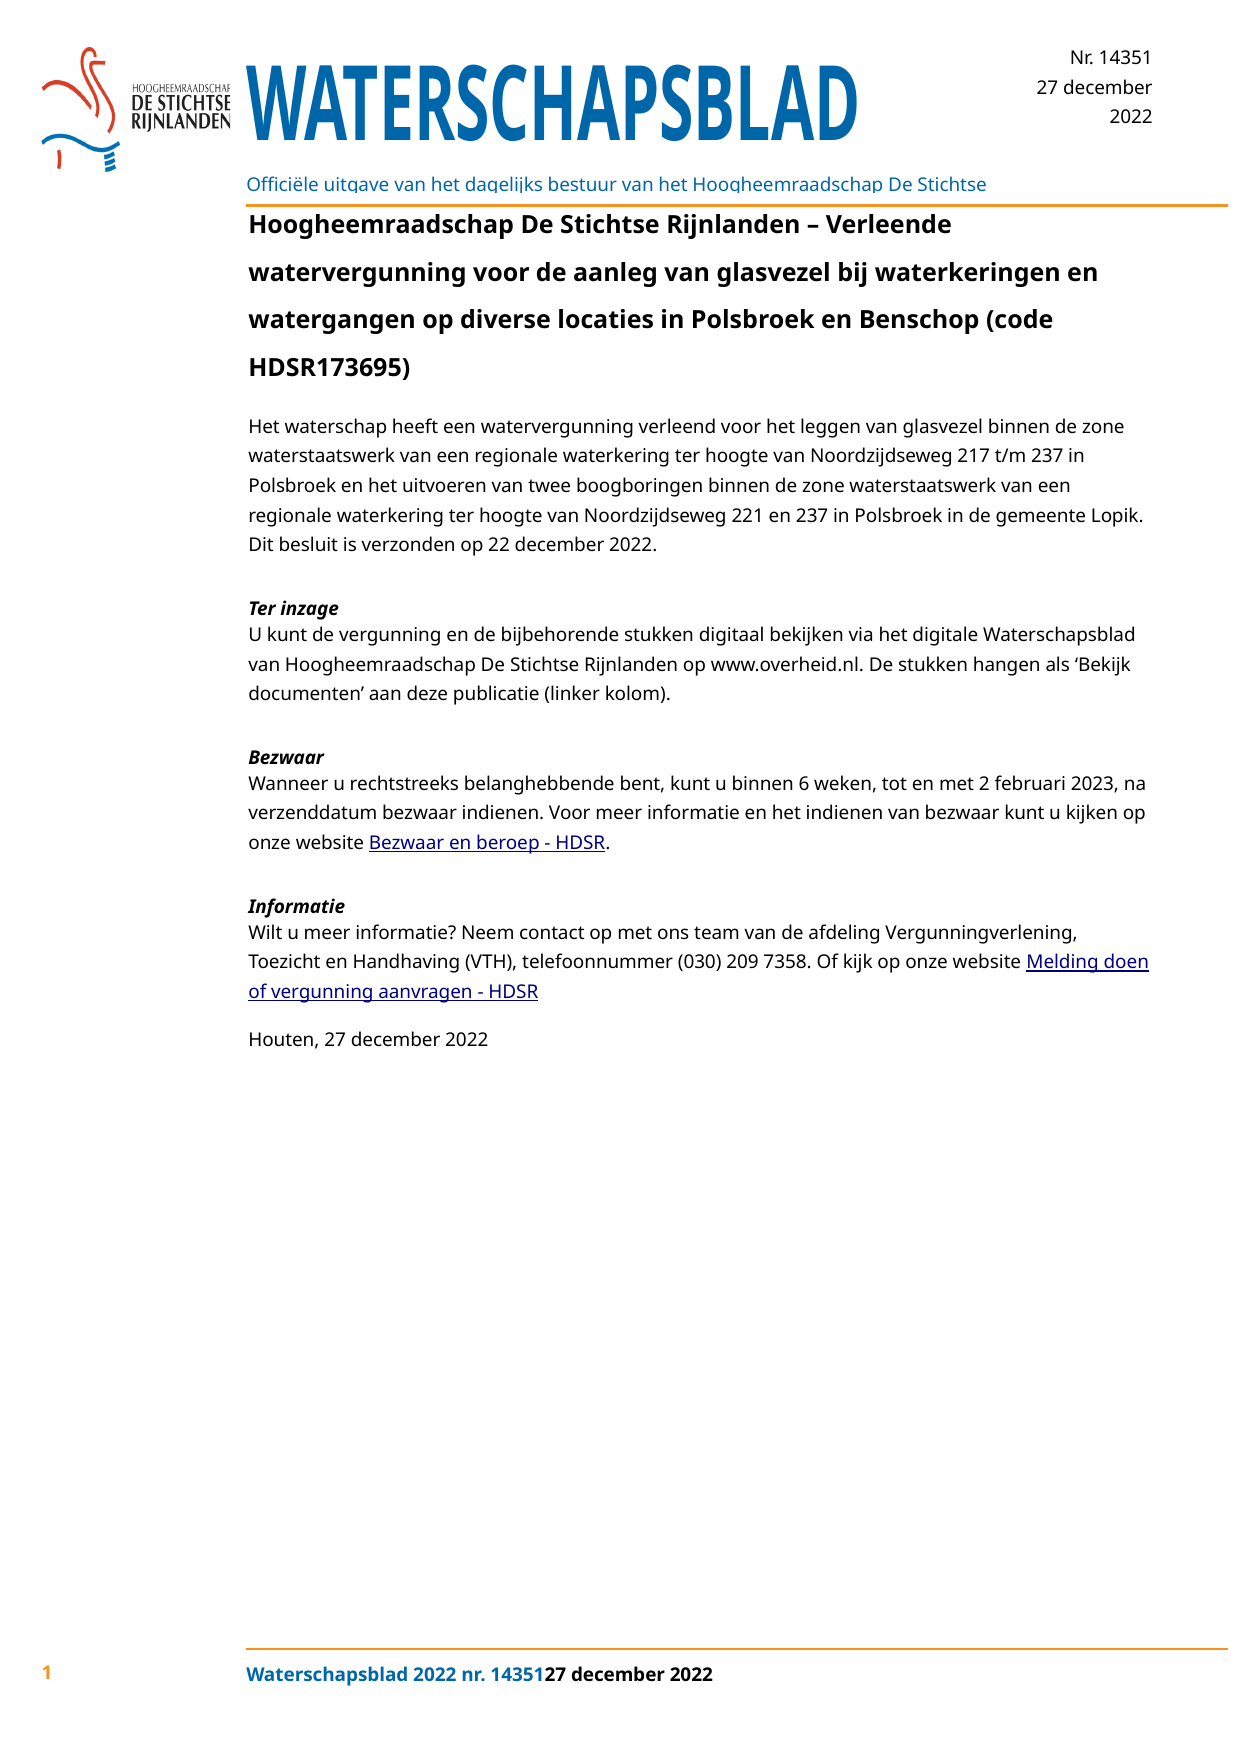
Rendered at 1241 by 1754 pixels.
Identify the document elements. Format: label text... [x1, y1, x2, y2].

text Wilt u meer informatie? Neem contact op met ons team van de afdeling Vergunningverlening, Toezicht en Handhaving (VTH), telefoonnummer (030) 209 7358. Of kijk op onze website Melding doen of vergunning aanvragen - HDSR [248, 919, 1152, 1004]
text Ter inzage [248, 595, 1152, 621]
text Wanneer u rechtstreeks belanghebbende bent, kunt u binnen 6 weken, tot en met 2 februari 2023, na verzenddatum bezwaar indienen. Voor meer informatie en het indienen van bezwaar kunt u kijken op onze website Bezwaar en beroep - HDSR. [248, 770, 1152, 855]
text Bezwaar [248, 744, 1152, 770]
text Houten, 27 december 2022 [248, 1026, 1152, 1052]
text U kunt de vergunning en de bijbehorende stukken digitaal bekijken via het digitale Waterschapsblad van Hoogheemraadschap De Stichtse Rijnlanden op www.overheid.nl. De stukken hangen als ‘Bekijk documenten’ aan deze publicatie (linker kolom). [248, 621, 1152, 706]
text Het waterschap heeft een watervergunning verleend voor het leggen van glasvezel binnen de zone waterstaatswerk van een regionale waterkering ter hoogte van Noordzijdseweg 217 t/m 237 in Polsbroek en het uitvoeren van twee boogboringen binnen de zone waterstaatswerk van een regionale waterkering ter hoogte van Noordzijdseweg 221 en 237 in Polsbroek in de gemeente Lopik. Dit besluit is verzonden op 22 december 2022. [248, 413, 1152, 557]
text Informatie [248, 893, 1152, 919]
picture [41, 47, 231, 172]
text Hoogheemraadschap De Stichtse Rijnlanden – Verleende watervergunning voor de aanleg van glasvezel bij waterkeringen en watergangen op diverse locaties in Polsbroek en Benschop (code HDSR173695) [248, 207, 1152, 384]
